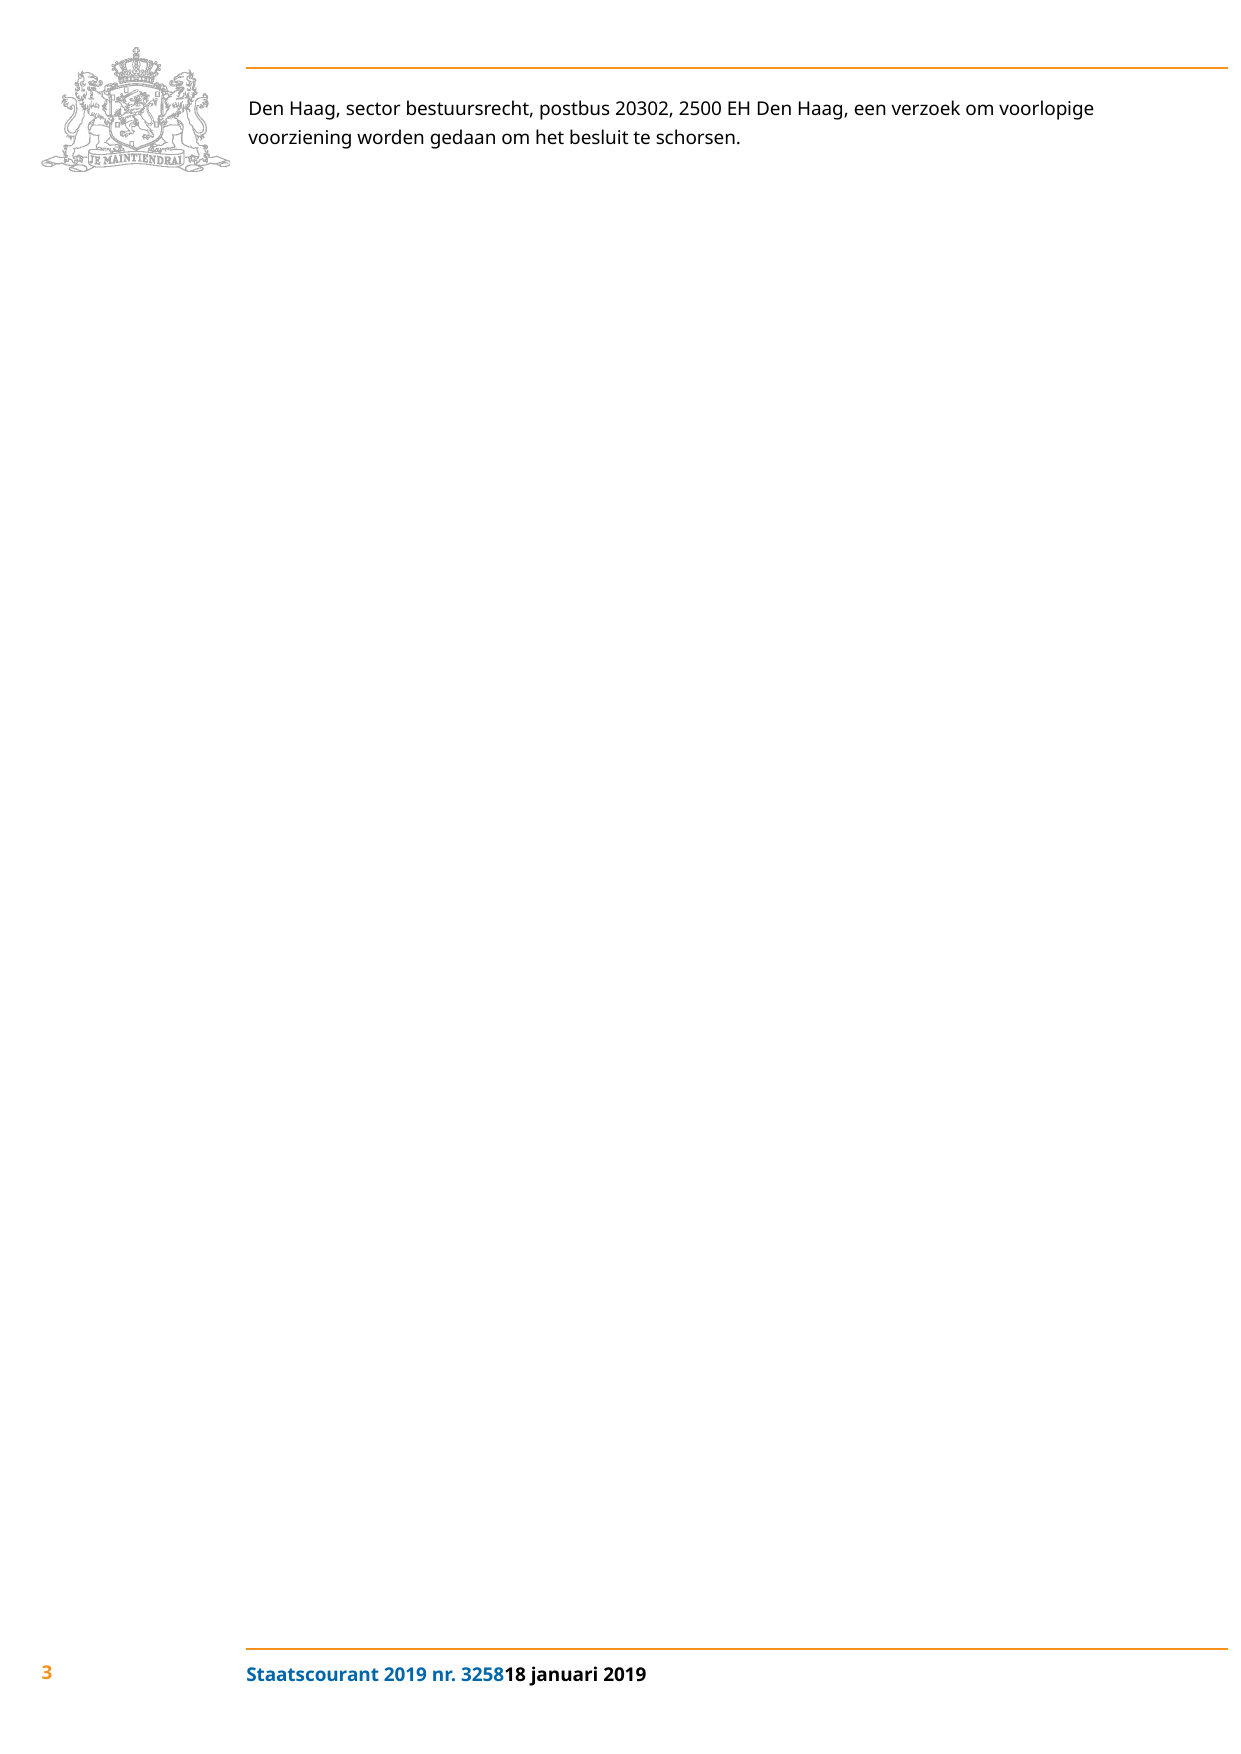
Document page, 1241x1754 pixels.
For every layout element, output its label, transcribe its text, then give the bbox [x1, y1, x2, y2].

text Den Haag, sector bestuursrecht, postbus 20302, 2500 EH Den Haag, een verzoek om voorlopige voorziening worden gedaan om het besluit te schorsen. [248, 95, 1152, 150]
picture [41, 47, 231, 172]
